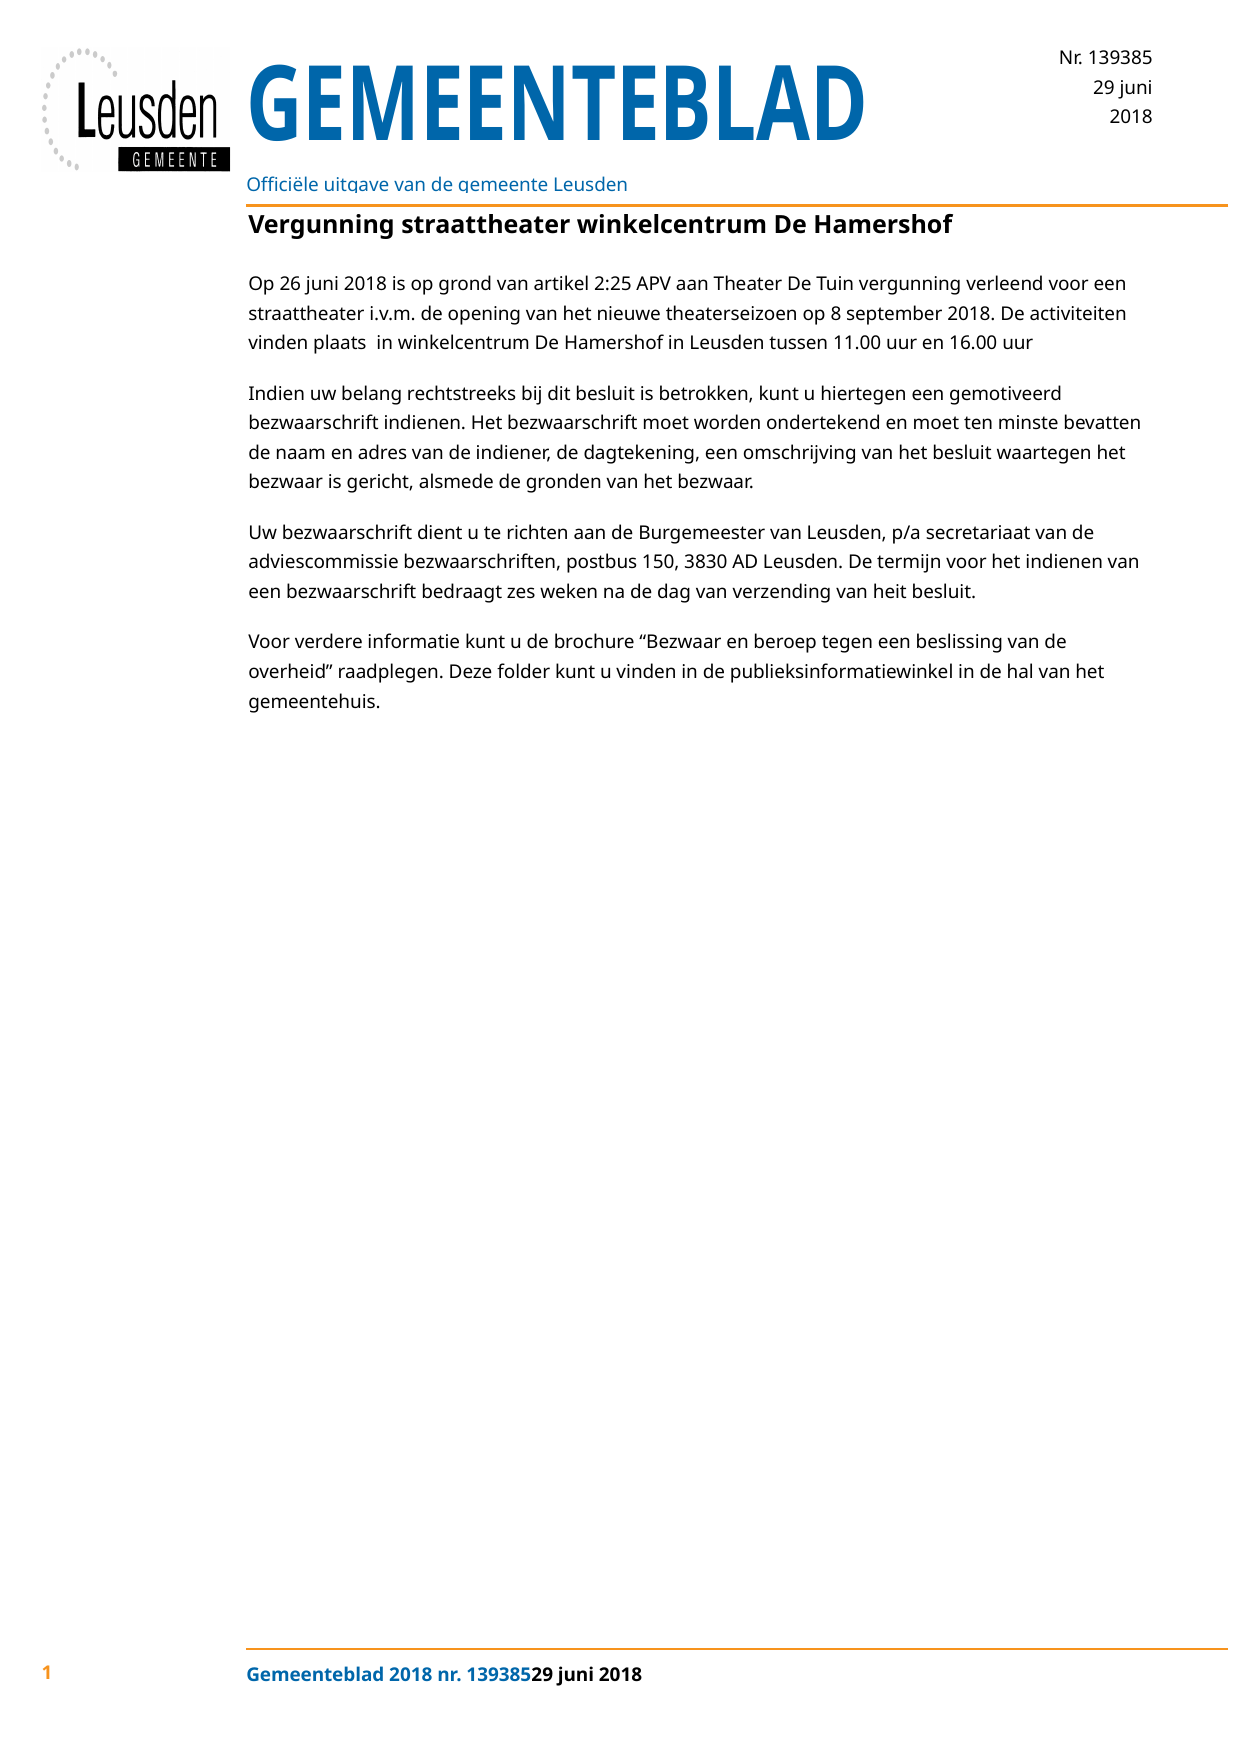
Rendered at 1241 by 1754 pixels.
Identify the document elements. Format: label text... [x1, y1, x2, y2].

text Vergunning straattheater winkelcentrum De Hamershof [248, 207, 1152, 241]
text Indien uw belang rechtstreeks bij dit besluit is betrokken, kunt u hiertegen een gemotiveerd bezwaarschrift indienen. Het bezwaarschrift moet worden ondertekend en moet ten minste bevatten de naam en adres van de indiener, de dagtekening, een omschrijving van het besluit waartegen het bezwaar is gericht, alsmede de gronden van het bezwaar. [248, 380, 1152, 494]
text Voor verdere informatie kunt u de brochure “Bezwaar en beroep tegen een beslissing van de overheid” raadplegen. Deze folder kunt u vinden in de publieksinformatiewinkel in de hal van het gemeentehuis. [248, 629, 1152, 713]
text Op 26 juni 2018 is op grond van artikel 2:25 APV aan Theater De Tuin vergunning verleend voor een straattheater i.v.m. de opening van het nieuwe theaterseizoen op 8 september 2018. De activiteiten vinden plaats in winkelcentrum De Hamershof in Leusden tussen 11.00 uur en 16.00 uur [248, 270, 1152, 355]
picture [41, 47, 231, 172]
text Uw bezwaarschrift dient u te richten aan de Burgemeester van Leusden, p/a secretariaat van de adviescommissie bezwaarschriften, postbus 150, 3830 AD Leusden. De termijn voor het indienen van een bezwaarschrift bedraagt zes weken na de dag van verzending van heit besluit. [248, 519, 1152, 604]
